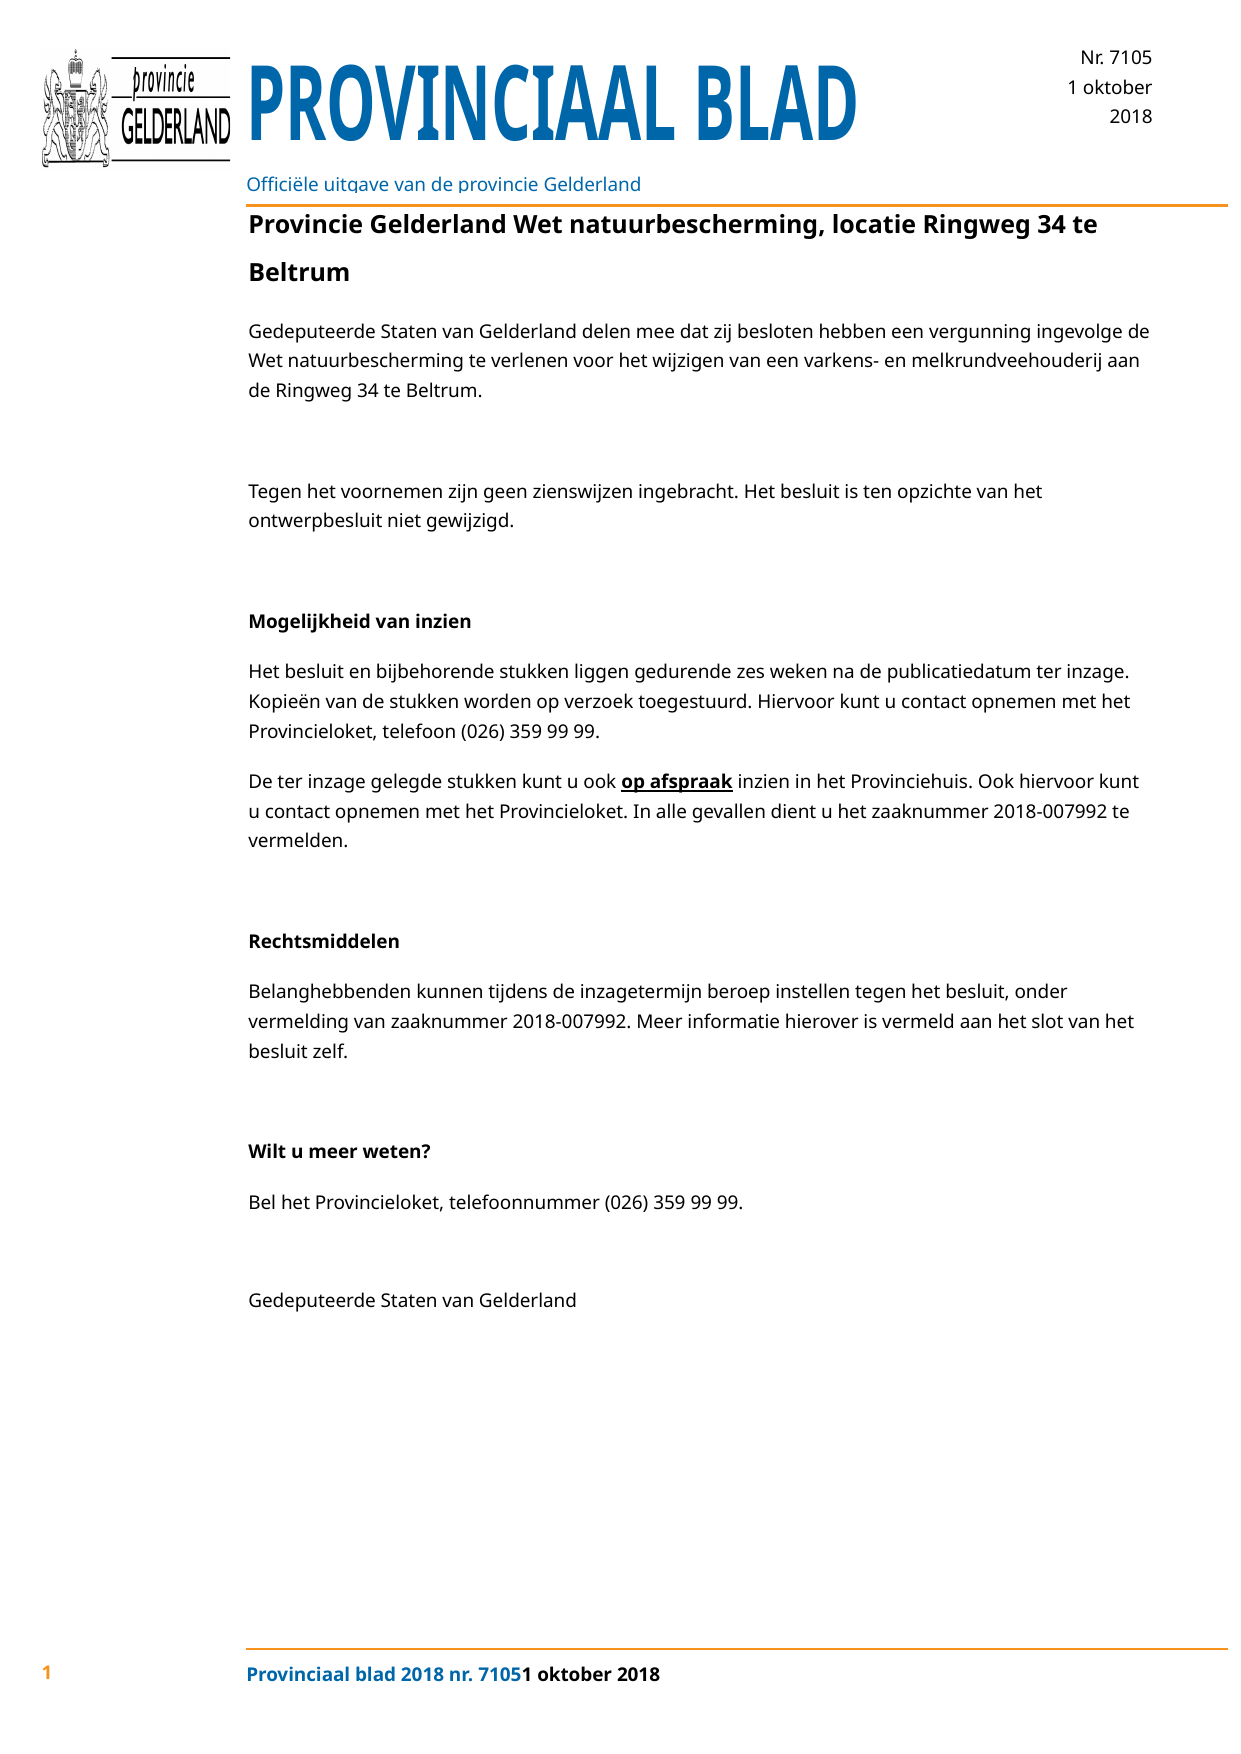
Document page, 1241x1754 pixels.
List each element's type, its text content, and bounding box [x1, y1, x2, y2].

text Gedeputeerde Staten van Gelderland [248, 1287, 1152, 1313]
text Tegen het voornemen zijn geen zienswijzen ingebracht. Het besluit is ten opzichte van het ontwerpbesluit niet gewijzigd. [248, 478, 1152, 533]
text De ter inzage gelegde stukken kunt u ook op afspraak inzien in het Provinciehuis. Ook hiervoor kunt u contact opnemen met het Provincieloket. In alle gevallen dient u het zaaknummer 2018-007992 te vermelden. [248, 768, 1152, 853]
text Provincie Gelderland Wet natuurbescherming, locatie Ringweg 34 te Beltrum [248, 207, 1152, 288]
text Rechtsmiddelen [248, 928, 1152, 954]
text Wilt u meer weten? [248, 1139, 1152, 1164]
text Bel het Provincieloket, telefoonnummer (026) 359 99 99. [248, 1189, 1152, 1215]
text Mogelijkheid van inzien [248, 608, 1152, 634]
text Het besluit en bijbehorende stukken liggen gedurende zes weken na de publicatiedatum ter inzage. Kopieën van de stukken worden op verzoek toegestuurd. Hiervoor kunt u contact opnemen met het Provincieloket, telefoon (026) 359 99 99. [248, 659, 1152, 744]
picture [41, 47, 231, 172]
text Gedeputeerde Staten van Gelderland delen mee dat zij besloten hebben een vergunning ingevolge de Wet natuurbescherming te verlenen voor het wijzigen van een varkens- en melkrundveehouderij aan de Ringweg 34 te Beltrum. [248, 318, 1152, 403]
text Belanghebbenden kunnen tijdens de inzagetermijn beroep instellen tegen het besluit, onder vermelding van zaaknummer 2018-007992. Meer informatie hierover is vermeld aan het slot van het besluit zelf. [248, 979, 1152, 1064]
